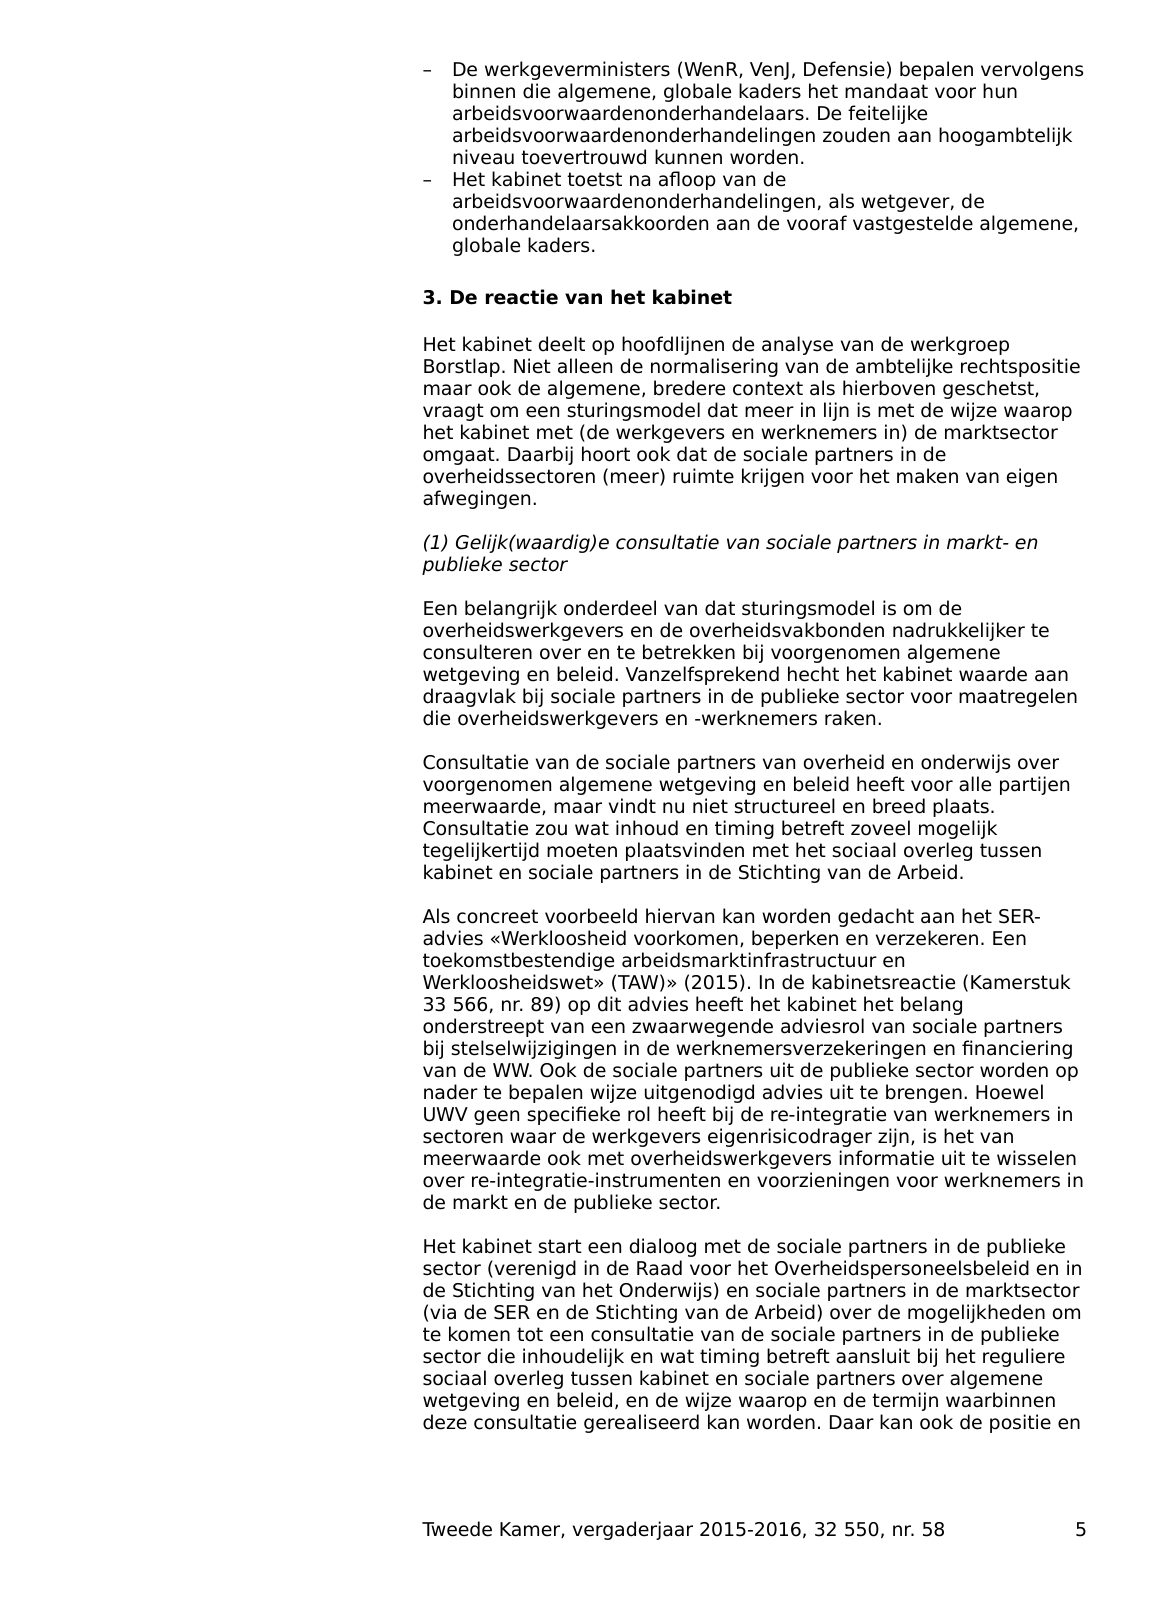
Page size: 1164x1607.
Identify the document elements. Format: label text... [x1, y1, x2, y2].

text – De werkgeverministers (WenR, VenJ, Defensie) bepalen vervolgens binnen die algemene, globale kaders het mandaat voor hun arbeidsvoorwaardenonderhandelaars. De feitelijke arbeidsvoorwaardenonderhandelingen zouden aan hoogambtelijk niveau toevertrouwd kunnen worden. [422, 59, 1087, 169]
text Consultatie van de sociale partners van overheid en onderwijs over voorgenomen algemene wetgeving en beleid heeft voor alle partijen meerwaarde, maar vindt nu niet structureel en breed plaats. Consultatie zou wat inhoud en timing betreft zoveel mogelijk tegelijkertijd moeten plaatsvinden met het sociaal overleg tussen kabinet en sociale partners in de Stichting van de Arbeid. [422, 752, 1087, 884]
text Een belangrijk onderdeel van dat sturingsmodel is om de overheidswerkgevers en de overheidsvakbonden nadrukkelijker te consulteren over en te betrekken bij voorgenomen algemene wetgeving en beleid. Vanzelfsprekend hecht het kabinet waarde aan draagvlak bij sociale partners in de publieke sector voor maatregelen die overheidswerkgevers en -werknemers raken. [422, 598, 1087, 730]
subtitle 3. De reactie van het kabinet [422, 287, 1087, 309]
text – Het kabinet toetst na afloop van de arbeidsvoorwaardenonderhandelingen, als wetgever, de onderhandelaarsakkoorden aan de vooraf vastgestelde algemene, globale kaders. [422, 169, 1087, 257]
text Het kabinet start een dialoog met de sociale partners in de publieke sector (verenigd in de Raad voor het Overheidspersoneelsbeleid en in de Stichting van het Onderwijs) en sociale partners in de marktsector (via de SER en de Stichting van de Arbeid) over de mogelijkheden om te komen tot een consultatie van de sociale partners in de publieke sector die inhoudelijk en wat timing betreft aansluit bij het reguliere sociaal overleg tussen kabinet en sociale partners over algemene wetgeving en beleid, en de wijze waarop en de termijn waarbinnen deze consultatie gerealiseerd kan worden. Daar kan ook de positie en [422, 1236, 1087, 1434]
text Als concreet voorbeeld hiervan kan worden gedacht aan het SER-advies «Werkloosheid voorkomen, beperken en verzekeren. Een toekomstbestendige arbeidsmarktinfrastructuur en Werkloosheidswet» (TAW)» (2015). In de kabinetsreactie (Kamerstuk 33 566, nr. 89) op dit advies heeft het kabinet het belang onderstreept van een zwaarwegende adviesrol van sociale partners bij stelselwijzigingen in de werknemersverzekeringen en financiering van de WW. Ook de sociale partners uit de publieke sector worden op nader te bepalen wijze uitgenodigd advies uit te brengen. Hoewel UWV geen specifieke rol heeft bij de re-integratie van werknemers in sectoren waar de werkgevers eigenrisicodrager zijn, is het van meerwaarde ook met overheidswerkgevers informatie uit te wisselen over re-integratie-instrumenten en voorzieningen voor werknemers in de markt en de publieke sector. [422, 906, 1087, 1214]
text Het kabinet deelt op hoofdlijnen de analyse van de werkgroep Borstlap. Niet alleen de normalisering van de ambtelijke rechtspositie maar ook de algemene, bredere context als hierboven geschetst, vraagt om een sturingsmodel dat meer in lijn is met de wijze waarop het kabinet met (de werkgevers en werknemers in) de marktsector omgaat. Daarbij hoort ook dat de sociale partners in de overheidssectoren (meer) ruimte krijgen voor het maken van eigen afwegingen. [422, 334, 1087, 510]
subtitle (1) Gelijk(waardig)e consultatie van sociale partners in markt- en publieke sector [422, 532, 1087, 576]
